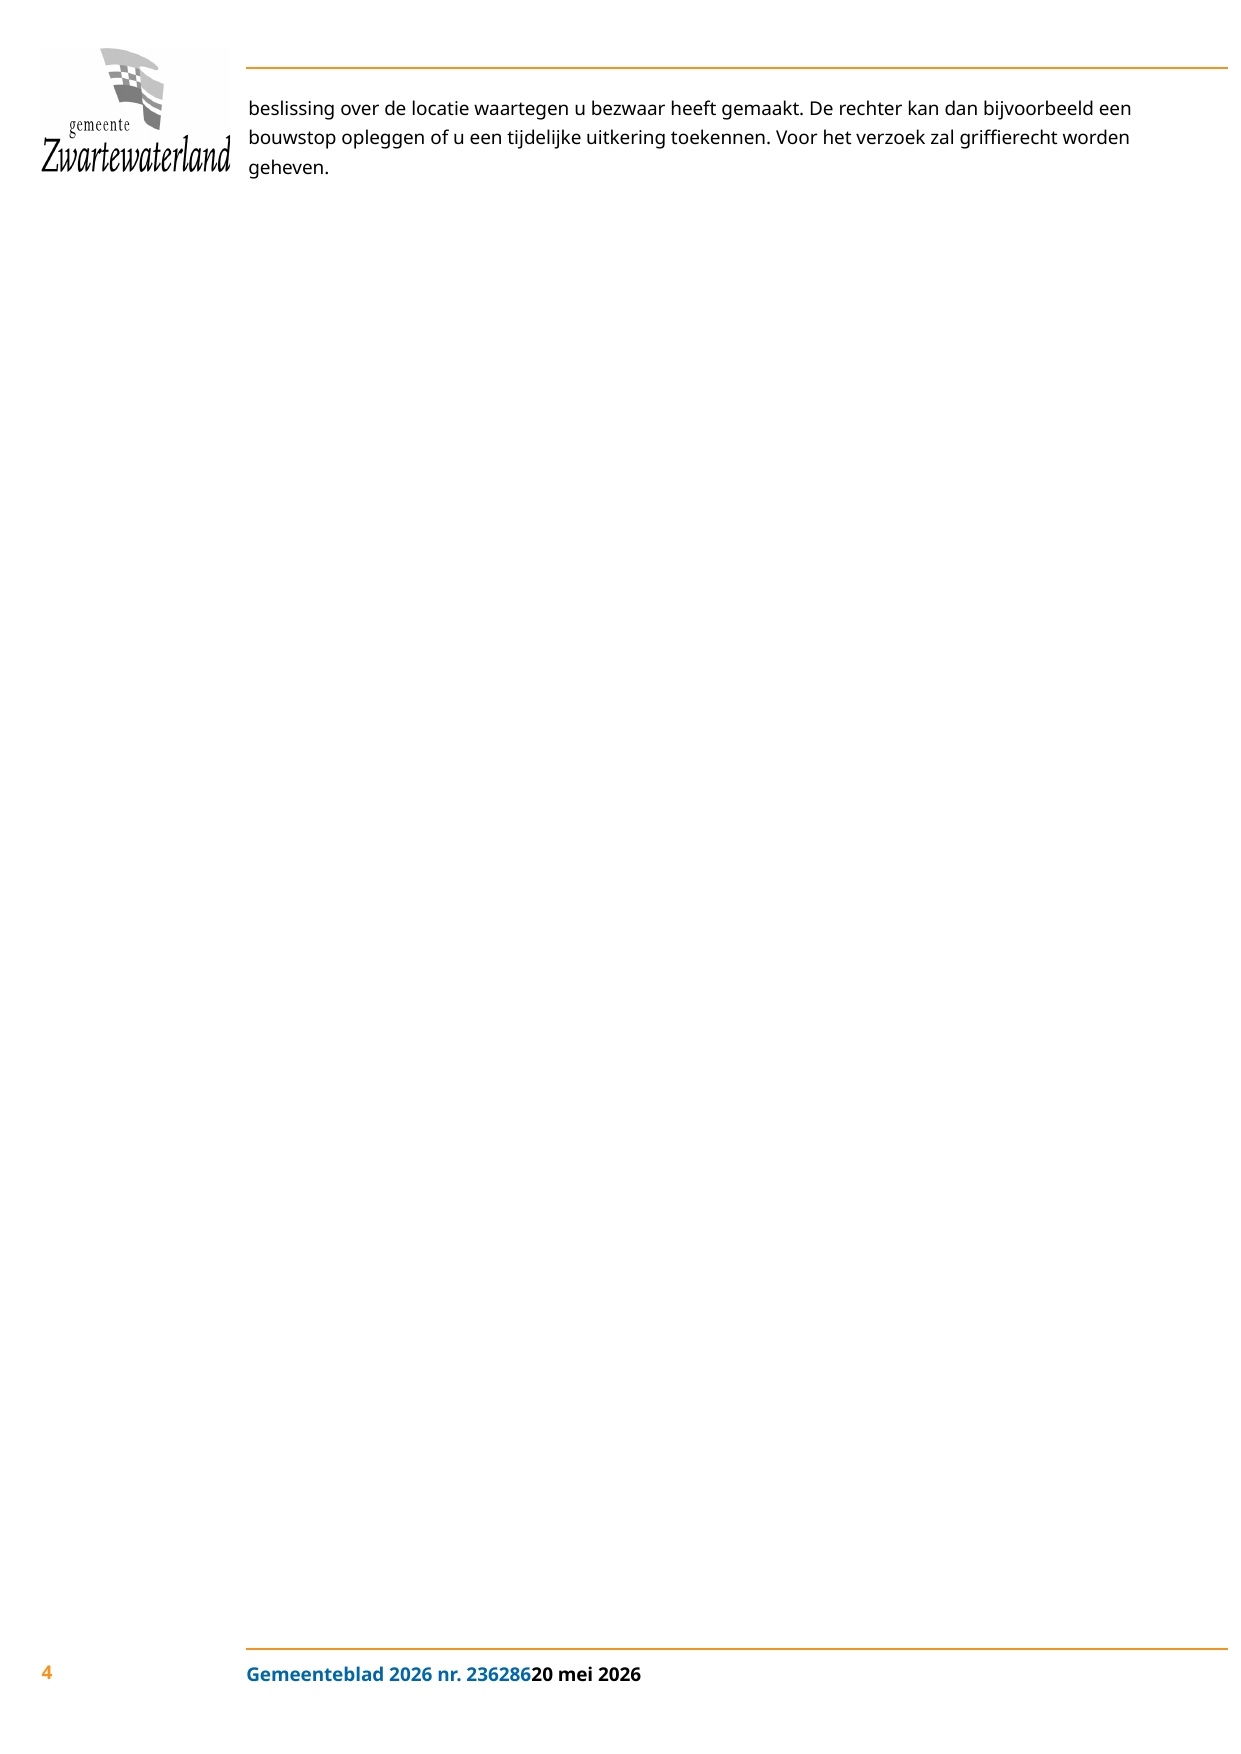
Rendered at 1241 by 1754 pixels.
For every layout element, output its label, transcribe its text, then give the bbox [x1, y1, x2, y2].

picture [41, 47, 231, 172]
text beslissing over de locatie waartegen u bezwaar heeft gemaakt. De rechter kan dan bijvoorbeeld een bouwstop opleggen of u een tijdelijke uitkering toekennen. Voor het verzoek zal griffierecht worden geheven. [248, 95, 1152, 180]
